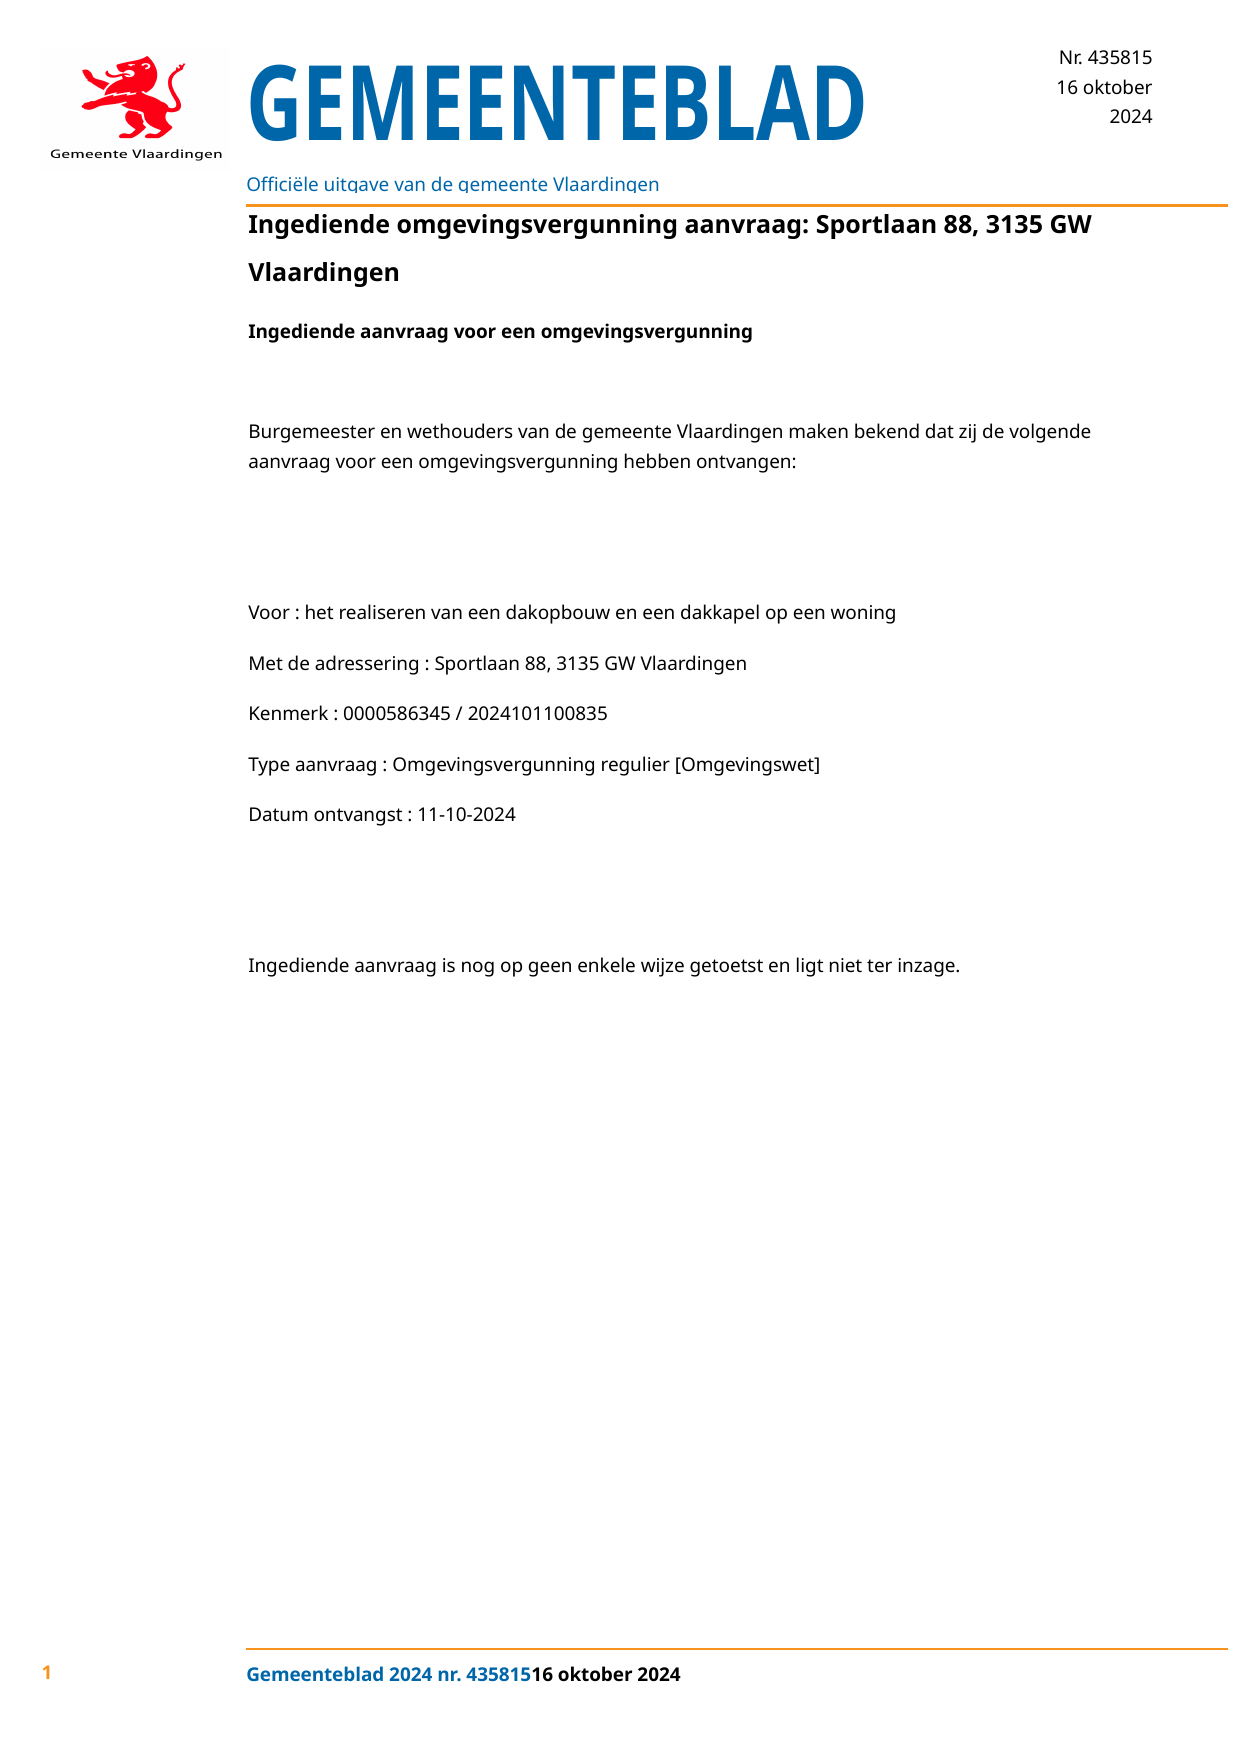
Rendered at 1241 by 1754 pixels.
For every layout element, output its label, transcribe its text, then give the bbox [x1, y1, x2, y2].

text Kenmerk : 0000586345 / 2024101100835 [248, 700, 1152, 726]
text Ingediende omgevingsvergunning aanvraag: Sportlaan 88, 3135 GW Vlaardingen [248, 207, 1152, 288]
text Met de adressering : Sportlaan 88, 3135 GW Vlaardingen [248, 650, 1152, 676]
text Burgemeester en wethouders van de gemeente Vlaardingen maken bekend dat zij de volgende aanvraag voor een omgevingsvergunning hebben ontvangen: [248, 419, 1152, 474]
text Datum ontvangst : 11-10-2024 [248, 801, 1152, 827]
text Type aanvraag : Omgevingsvergunning regulier [Omgevingswet] [248, 751, 1152, 777]
picture [41, 47, 231, 172]
text Ingediende aanvraag is nog op geen enkele wijze getoetst en ligt niet ter inzage. [248, 952, 1152, 978]
text Voor : het realiseren van een dakopbouw en een dakkapel op een woning [248, 599, 1152, 625]
text Ingediende aanvraag voor een omgevingsvergunning [248, 318, 1152, 344]
